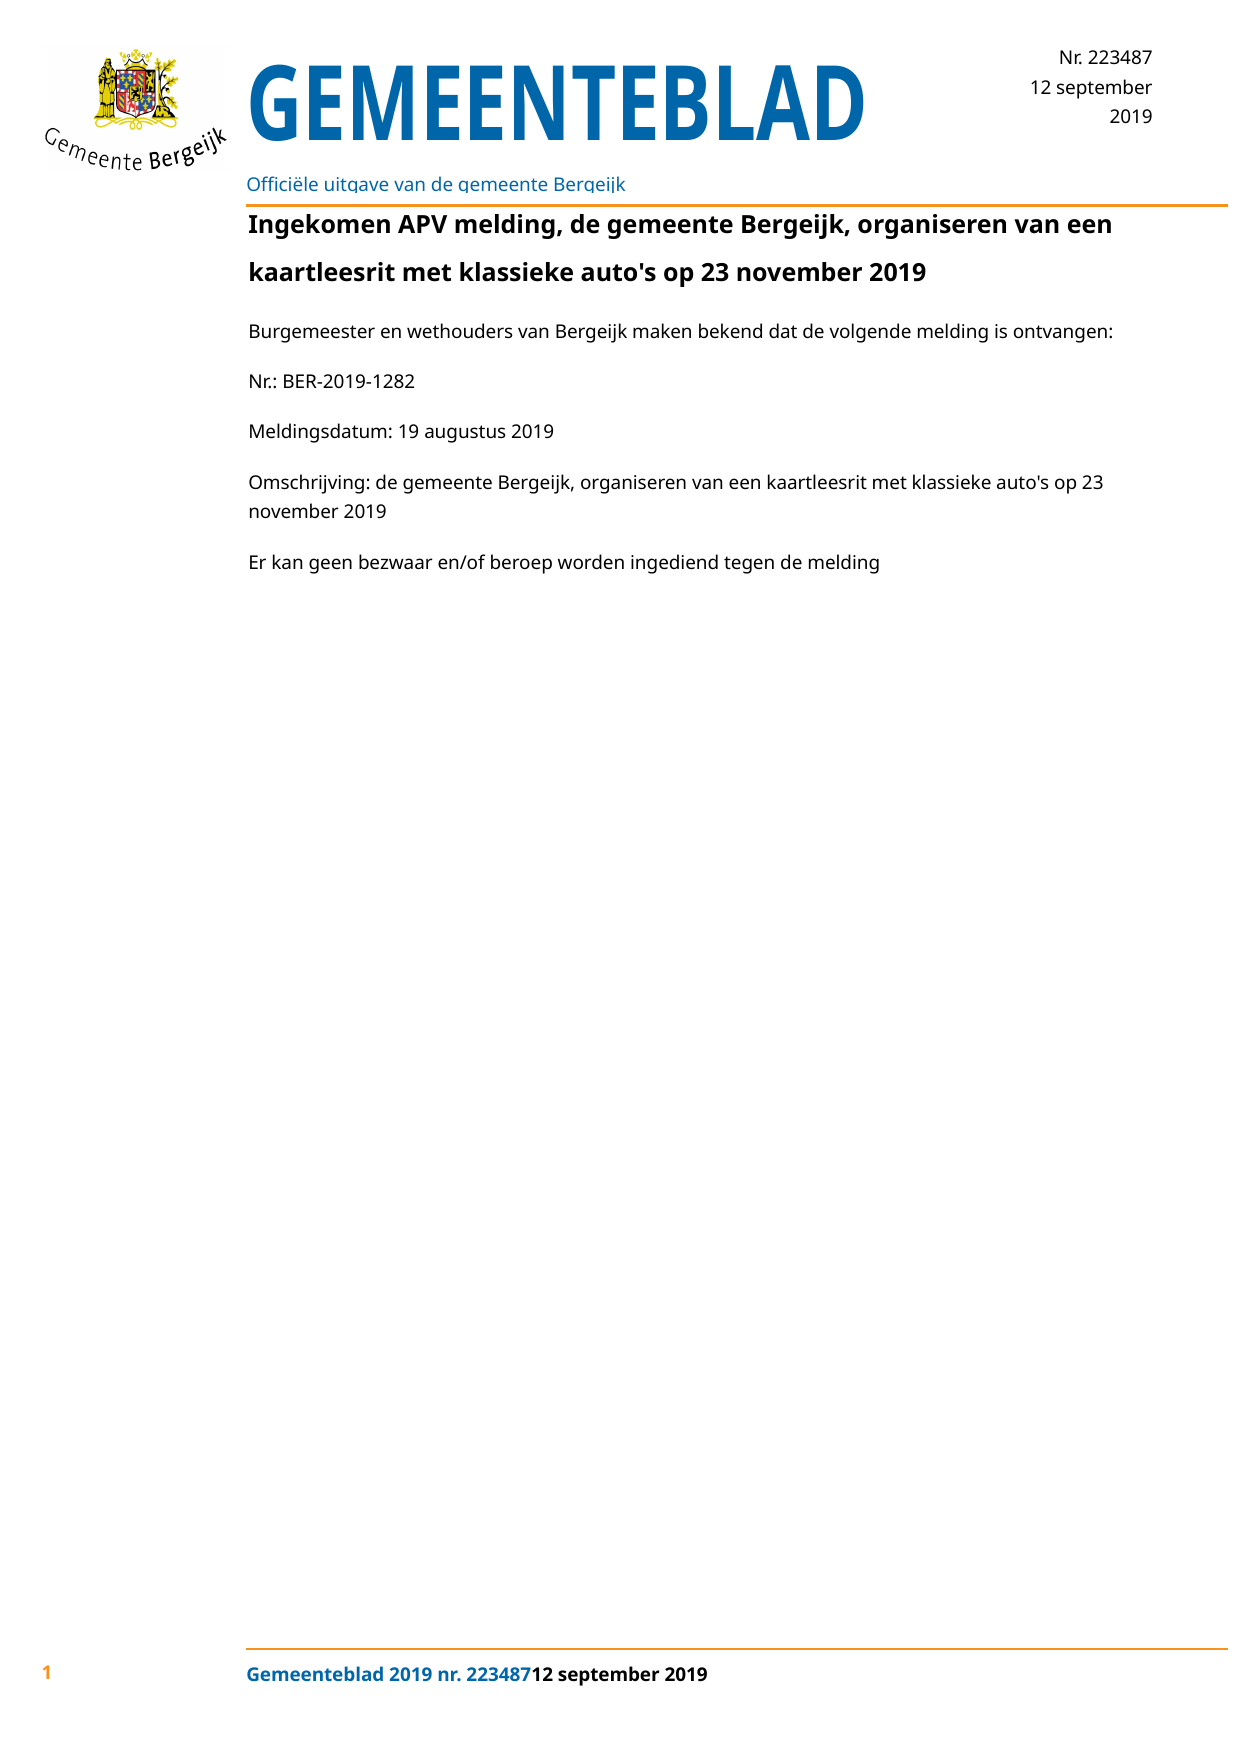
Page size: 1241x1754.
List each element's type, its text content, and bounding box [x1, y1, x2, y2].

text Ingekomen APV melding, de gemeente Bergeijk, organiseren van een kaartleesrit met klassieke auto's op 23 november 2019 [248, 207, 1152, 288]
text Omschrijving: de gemeente Bergeijk, organiseren van een kaartleesrit met klassieke auto's op 23 november 2019 [248, 469, 1152, 524]
text Er kan geen bezwaar en/of beroep worden ingediend tegen de melding [248, 549, 1152, 575]
text Burgemeester en wethouders van Bergeijk maken bekend dat de volgende melding is ontvangen: [248, 318, 1152, 344]
picture [41, 47, 231, 172]
text Meldingsdatum: 19 augustus 2019 [248, 419, 1152, 444]
text Nr.: BER-2019-1282 [248, 368, 1152, 394]
